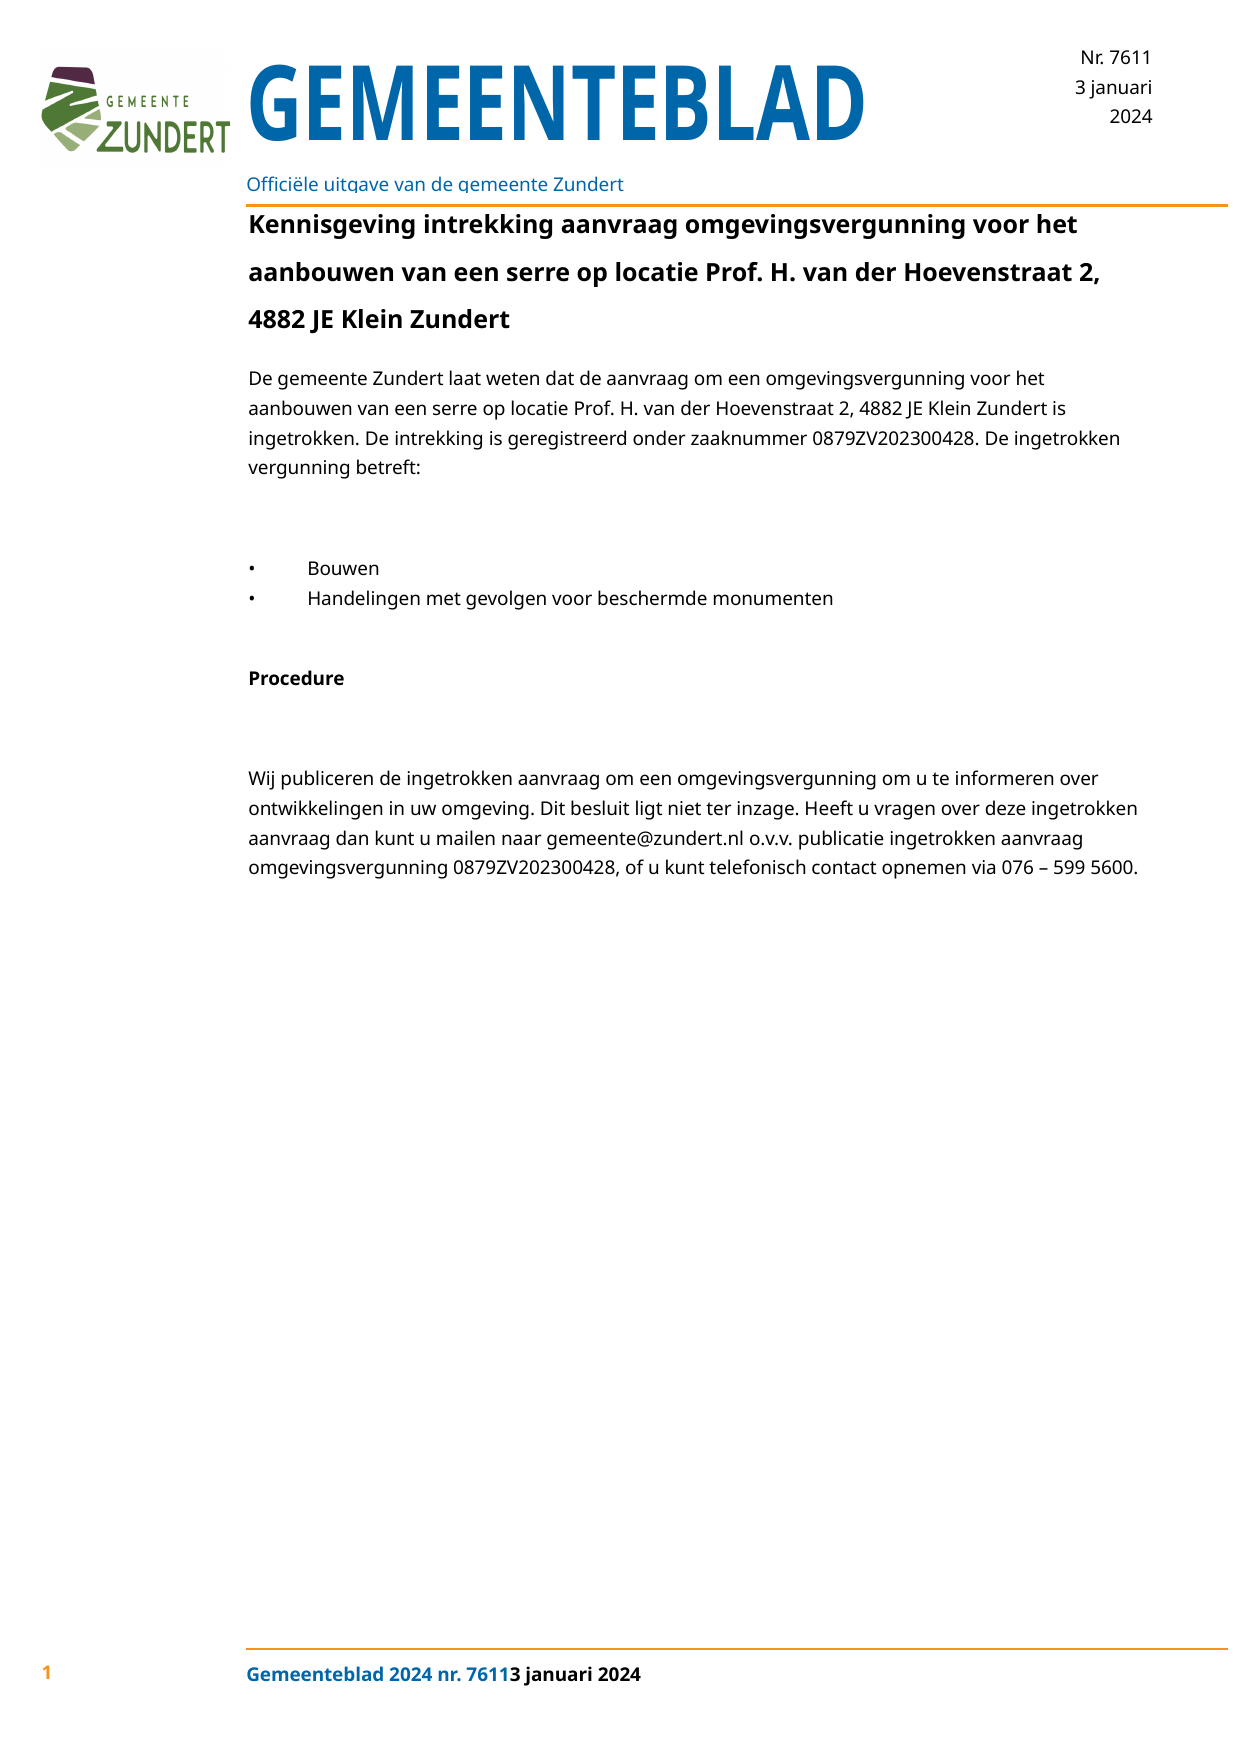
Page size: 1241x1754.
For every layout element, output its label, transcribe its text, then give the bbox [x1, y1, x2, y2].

list Handelingen met gevolgen voor beschermde monumenten [248, 585, 1152, 610]
text Procedure [248, 665, 1152, 690]
text Kennisgeving intrekking aanvraag omgevingsvergunning voor het aanbouwen van een serre op locatie Prof. H. van der Hoevenstraat 2, 4882 JE Klein Zundert [248, 207, 1152, 336]
picture [41, 47, 231, 172]
text De gemeente Zundert laat weten dat de aanvraag om een omgevingsvergunning voor het aanbouwen van een serre op locatie Prof. H. van der Hoevenstraat 2, 4882 JE Klein Zundert is ingetrokken. De intrekking is geregistreerd onder zaaknummer 0879ZV202300428. De ingetrokken vergunning betreft: [248, 366, 1152, 480]
text Wij publiceren de ingetrokken aanvraag om een omgevingsvergunning om u te informeren over ontwikkelingen in uw omgeving. Dit besluit ligt niet ter inzage. Heeft u vragen over deze ingetrokken aanvraag dan kunt u mailen naar gemeente@zundert.nl o.v.v. publicatie ingetrokken aanvraag omgevingsvergunning 0879ZV202300428, of u kunt telefonisch contact opnemen via 076 – 599 5600. [248, 766, 1152, 880]
list Bouwen [248, 555, 1152, 581]
